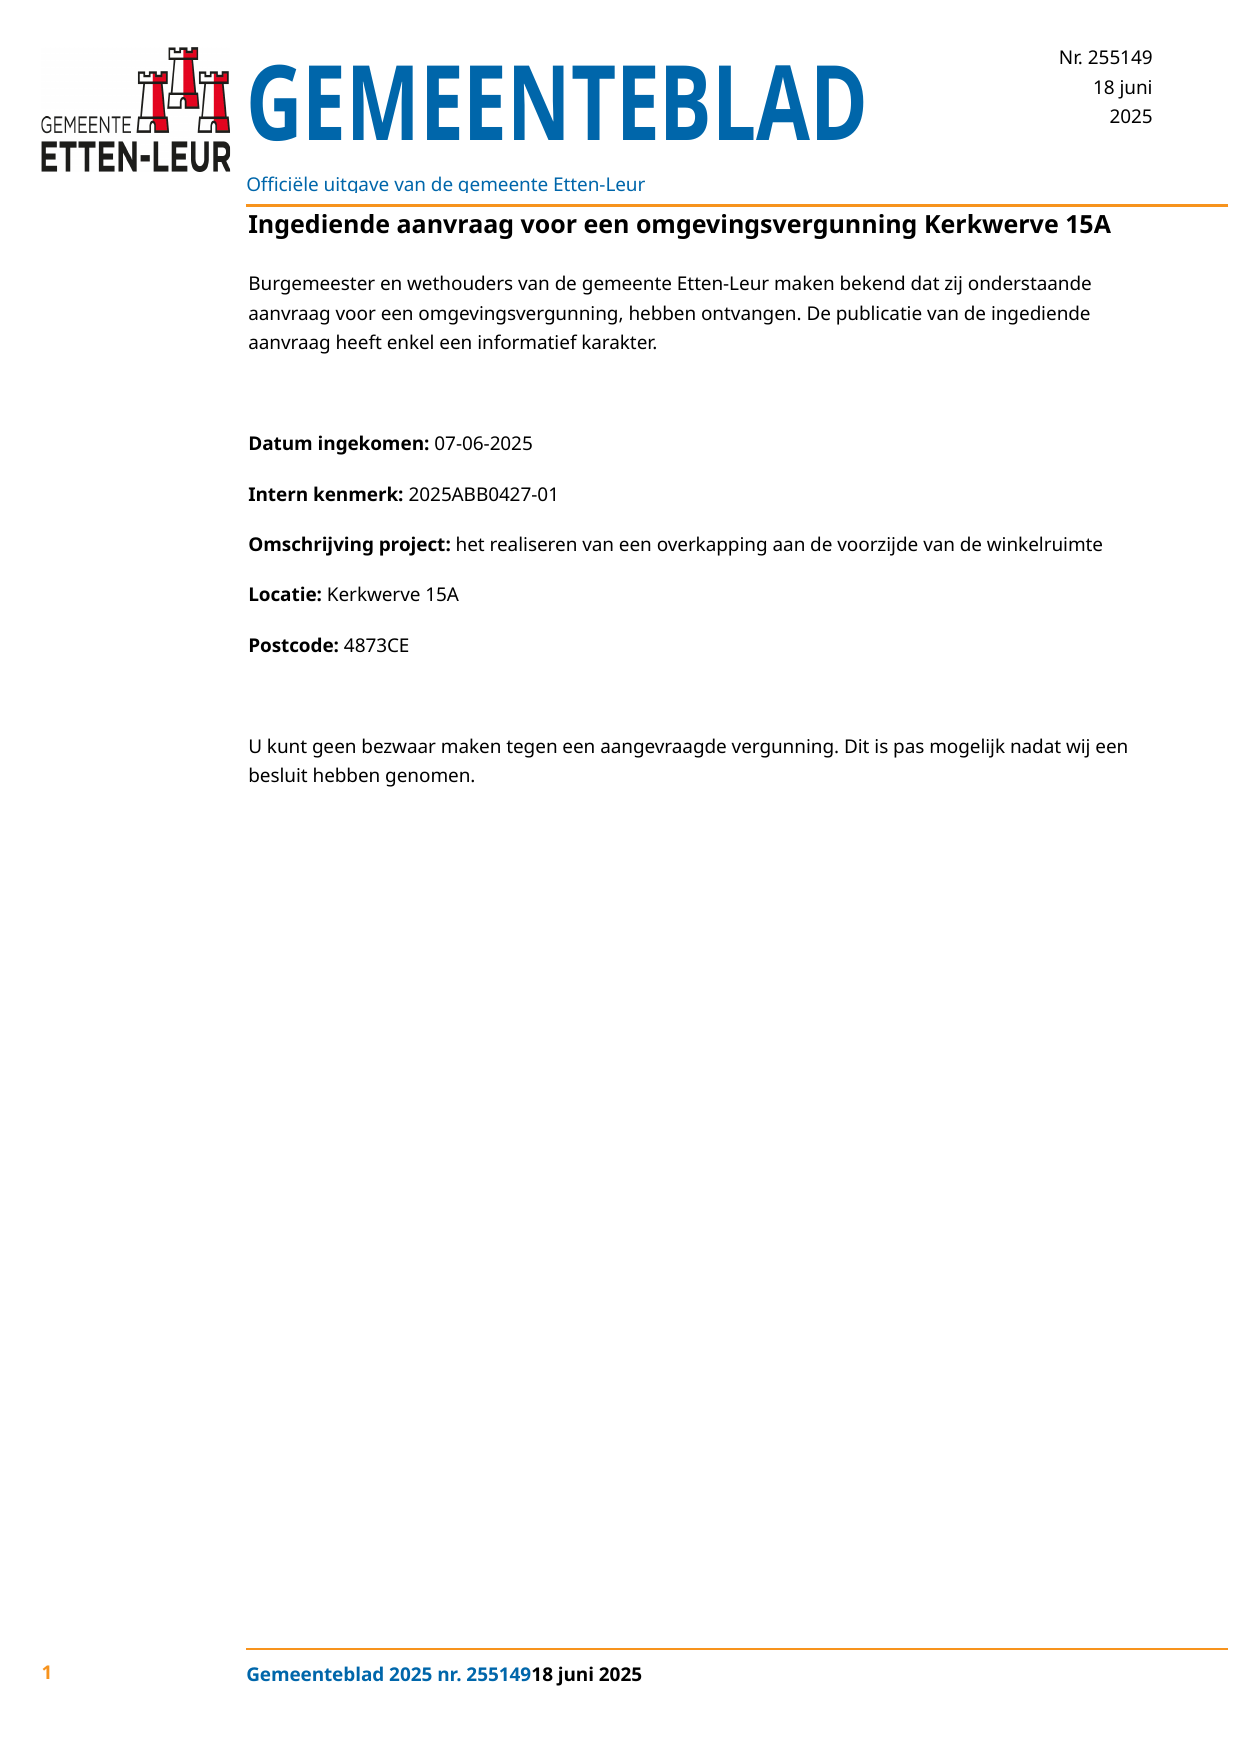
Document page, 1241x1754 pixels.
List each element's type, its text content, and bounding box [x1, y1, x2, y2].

text Locatie: Kerkwerve 15A [248, 582, 1152, 607]
text Burgemeester en wethouders van de gemeente Etten-Leur maken bekend dat zij onderstaande aanvraag voor een omgevingsvergunning, hebben ontvangen. De publicatie van de ingediende aanvraag heeft enkel een informatief karakter. [248, 270, 1152, 355]
text Postcode: 4873CE [248, 632, 1152, 658]
text U kunt geen bezwaar maken tegen een aangevraagde vergunning. Dit is pas mogelijk nadat wij een besluit hebben genomen. [248, 733, 1152, 788]
picture [41, 47, 231, 172]
text Intern kenmerk: 2025ABB0427-01 [248, 481, 1152, 506]
text Ingediende aanvraag voor een omgevingsvergunning Kerkwerve 15A [248, 207, 1152, 241]
text Datum ingekomen: 07-06-2025 [248, 430, 1152, 456]
text Omschrijving project: het realiseren van een overkapping aan de voorzijde van de winkelruimte [248, 531, 1152, 557]
